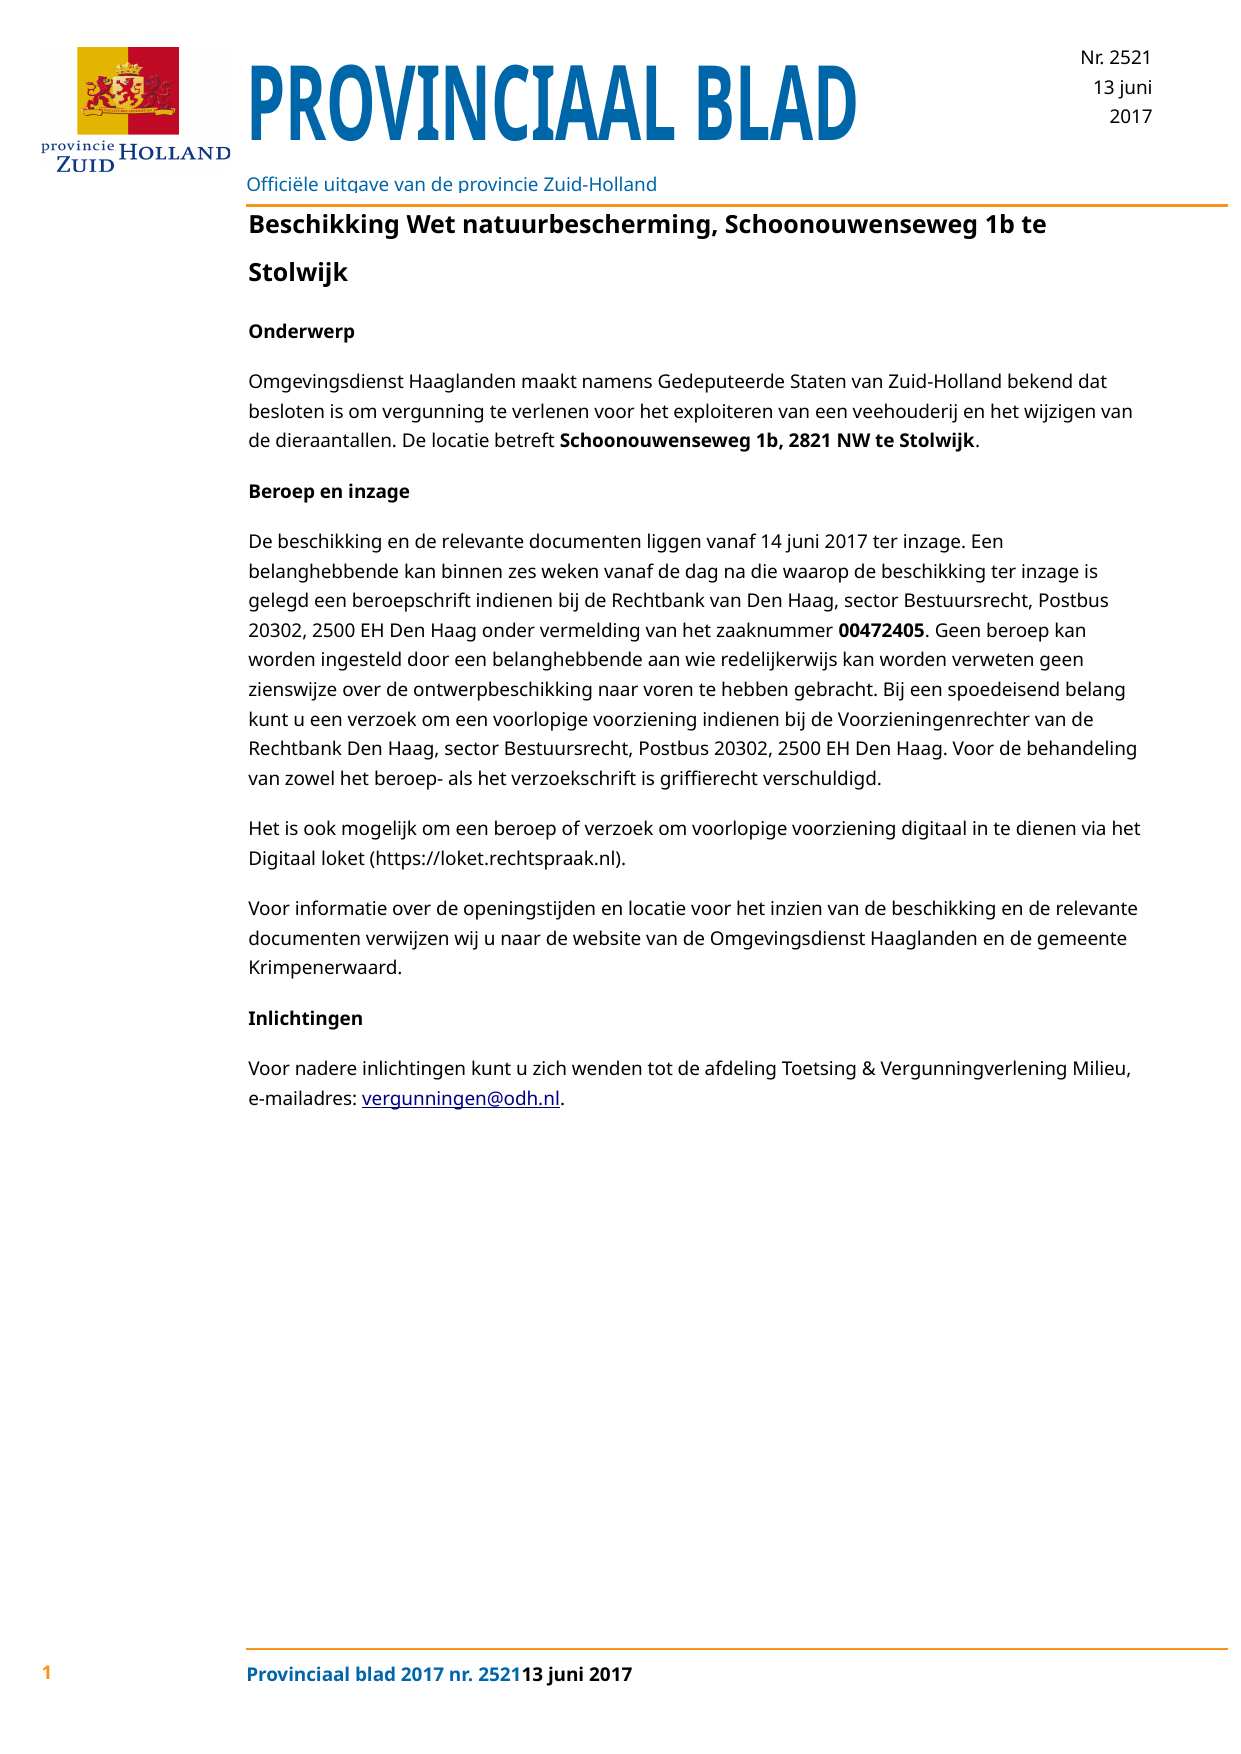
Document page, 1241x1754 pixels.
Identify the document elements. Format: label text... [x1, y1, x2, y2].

text Inlichtingen [248, 1005, 1152, 1031]
text Voor informatie over de openingstijden en locatie voor het inzien van de beschikking en de relevante documenten verwijzen wij u naar de website van de Omgevingsdienst Haaglanden en de gemeente Krimpenerwaard. [248, 895, 1152, 980]
text Beschikking Wet natuurbescherming, Schoonouwenseweg 1b te Stolwijk [248, 207, 1152, 288]
text Beroep en inzage [248, 478, 1152, 504]
text Omgevingsdienst Haaglanden maakt namens Gedeputeerde Staten van Zuid-Holland bekend dat besloten is om vergunning te verlenen voor het exploiteren van een veehouderij en het wijzigen van de dieraantallen. De locatie betreft Schoonouwenseweg 1b, 2821 NW te Stolwijk. [248, 368, 1152, 453]
text Het is ook mogelijk om een beroep of verzoek om voorlopige voorziening digitaal in te dienen via het Digitaal loket (https://loket.rechtspraak.nl). [248, 815, 1152, 871]
text De beschikking en de relevante documenten liggen vanaf 14 juni 2017 ter inzage. Een belanghebbende kan binnen zes weken vanaf de dag na die waarop de beschikking ter inzage is gelegd een beroepschrift indienen bij de Rechtbank van Den Haag, sector Bestuursrecht, Postbus 20302, 2500 EH Den Haag onder vermelding van het zaaknummer 00472405. Geen beroep kan worden ingesteld door een belanghebbende aan wie redelijkerwijs kan worden verweten geen zienswijze over de ontwerpbeschikking naar voren te hebben gebracht. Bij een spoedeisend belang kunt u een verzoek om een voorlopige voorziening indienen bij de Voorzieningenrechter van de Rechtbank Den Haag, sector Bestuursrecht, Postbus 20302, 2500 EH Den Haag. Voor de behandeling van zowel het beroep- als het verzoekschrift is griffierecht verschuldigd. [248, 528, 1152, 791]
text Voor nadere inlichtingen kunt u zich wenden tot de afdeling Toetsing & Vergunningverlening Milieu, e-mailadres: vergunningen@odh.nl. [248, 1055, 1152, 1111]
text Onderwerp [248, 318, 1152, 344]
picture [41, 47, 231, 172]
